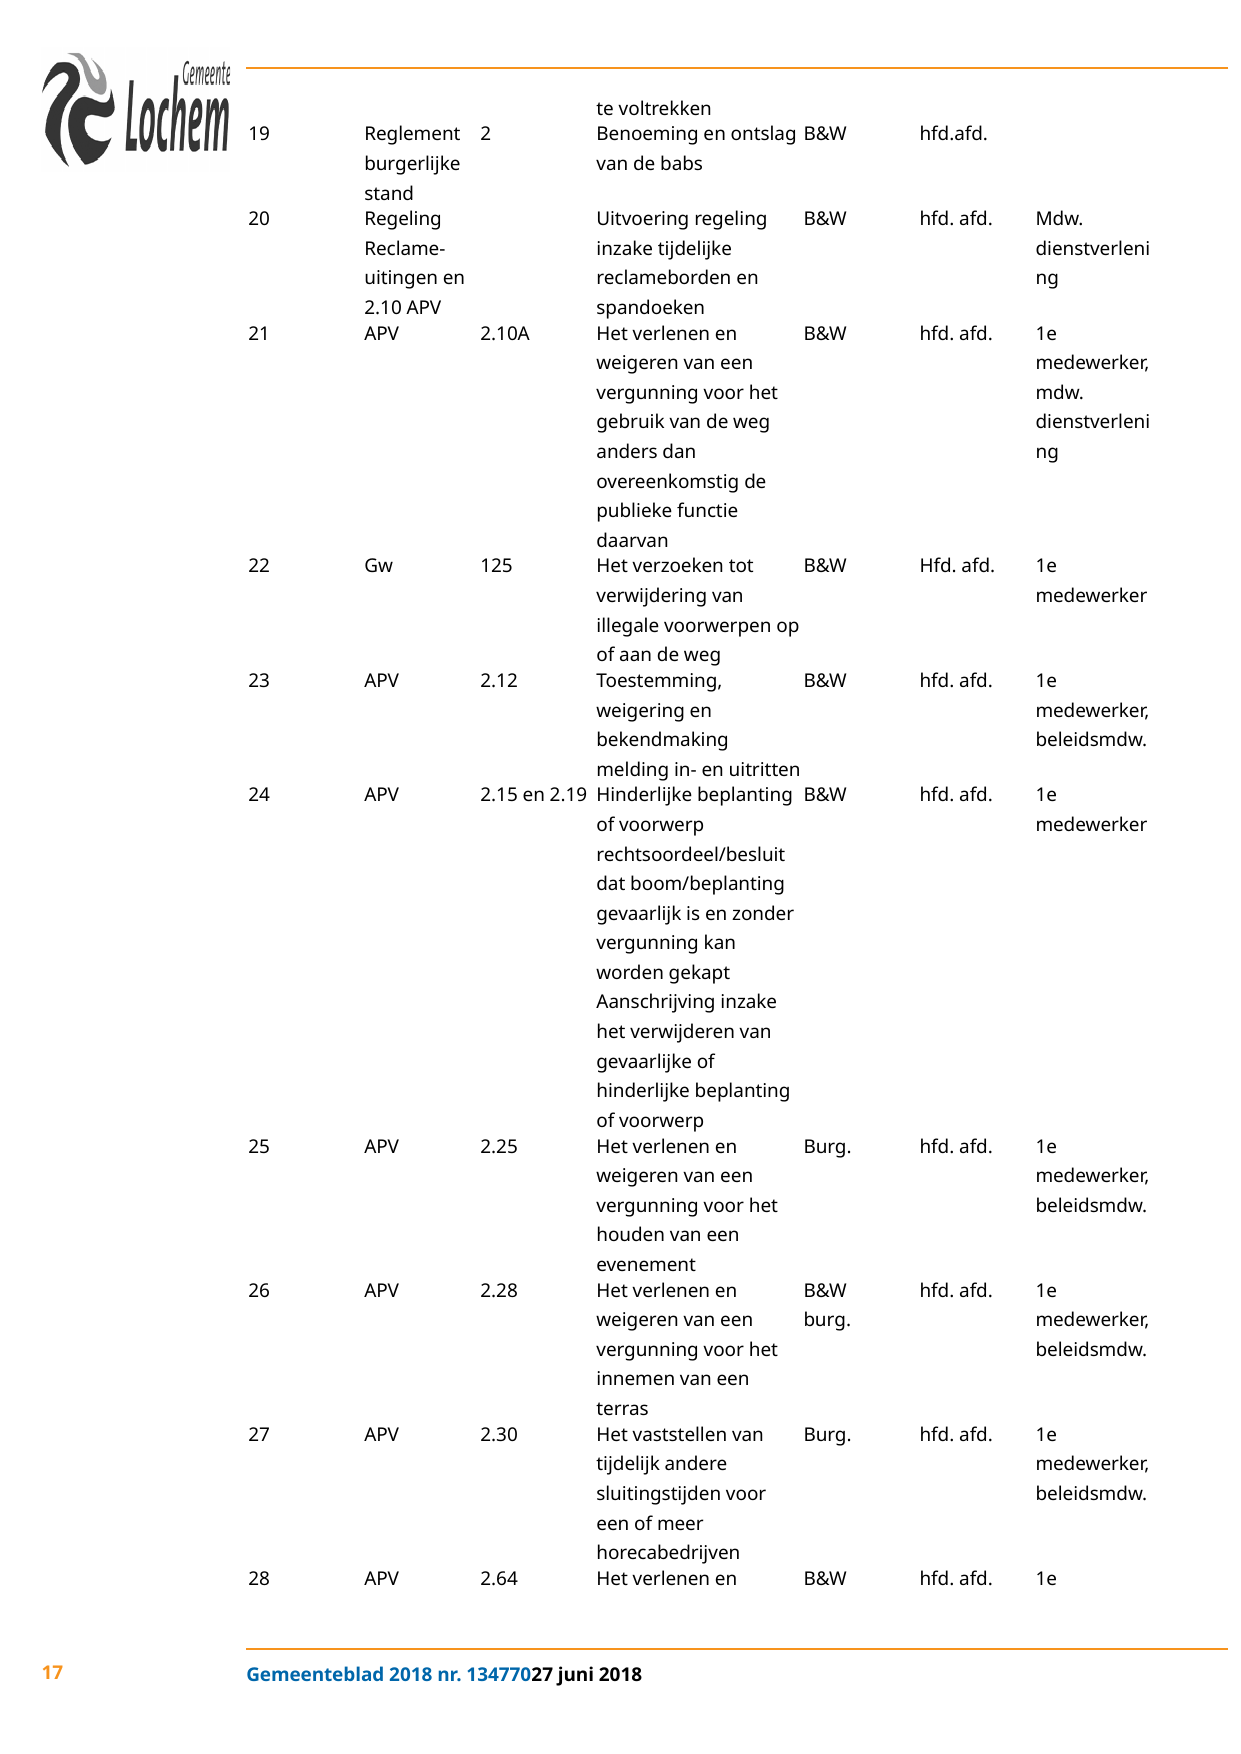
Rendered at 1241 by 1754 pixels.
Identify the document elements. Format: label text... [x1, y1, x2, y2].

table_cell 125 [480, 553, 596, 667]
table_cell Gw [364, 553, 480, 667]
table_cell hfd. afd. [919, 782, 1035, 1133]
table_cell Het verlenen en [596, 1565, 803, 1591]
table_cell B&W [803, 1565, 919, 1591]
table_cell hfd. afd. [919, 1421, 1035, 1565]
table_cell APV [364, 1565, 480, 1591]
table_cell [1035, 121, 1152, 205]
table_cell Het vaststellen van tijdelijk andere sluitingstijden voor een of meer horecabedrijven [596, 1421, 803, 1565]
table_cell [803, 95, 919, 121]
table_cell hfd. afd. [919, 1277, 1035, 1421]
table_cell 2.15 en 2.19 [480, 782, 596, 1133]
table_cell hfd. afd. [919, 205, 1035, 320]
table_cell APV [364, 1133, 480, 1277]
table_cell Hinderlijke beplanting of voorwerp rechtsoordeel/besluit dat boom/beplanting gevaarlijk is en zonder vergunning kan worden gekapt Aanschrijving inzake het verwijderen van gevaarlijke of hinderlijke beplanting of voorwerp [596, 782, 803, 1133]
table_cell [480, 205, 596, 320]
table_cell 1e [1035, 1565, 1152, 1591]
table_cell 23 [248, 667, 364, 782]
table_cell APV [364, 320, 480, 553]
table_cell 26 [248, 1277, 364, 1421]
table_cell Mdw. dienstverlening [1035, 205, 1152, 320]
table_cell 1e medewerker, beleidsmdw. [1035, 667, 1152, 782]
table_cell hfd. afd. [919, 1565, 1035, 1591]
table_cell 25 [248, 1133, 364, 1277]
table_cell hfd. afd. [919, 1133, 1035, 1277]
table_cell 2.28 [480, 1277, 596, 1421]
table_cell B&W [803, 782, 919, 1133]
table_cell 1e medewerker [1035, 782, 1152, 1133]
table_cell B&W [803, 205, 919, 320]
table_cell 27 [248, 1421, 364, 1565]
table_cell [248, 95, 364, 121]
table_cell te voltrekken [596, 95, 803, 121]
table_cell 2.30 [480, 1421, 596, 1565]
table_cell 21 [248, 320, 364, 553]
table_cell [480, 95, 596, 121]
table_cell B&W [803, 121, 919, 205]
table_cell [364, 95, 480, 121]
table_cell 24 [248, 782, 364, 1133]
table_cell 22 [248, 553, 364, 667]
table_cell 1e medewerker, beleidsmdw. [1035, 1277, 1152, 1421]
table_cell 2.12 [480, 667, 596, 782]
table_cell Het verlenen en weigeren van een vergunning voor het innemen van een terras [596, 1277, 803, 1421]
table_cell 1e medewerker, mdw. dienstverlening [1035, 320, 1152, 553]
table_cell APV [364, 667, 480, 782]
table_cell Het verlenen en weigeren van een vergunning voor het houden van een evenement [596, 1133, 803, 1277]
table_cell Toestemming, weigering en bekendmaking melding in- en uitritten [596, 667, 803, 782]
table_cell APV [364, 1421, 480, 1565]
table_cell hfd.afd. [919, 121, 1035, 205]
picture [41, 47, 231, 172]
table_cell B&W burg. [803, 1277, 919, 1421]
table_cell 2 [480, 121, 596, 205]
table_cell APV [364, 782, 480, 1133]
table_cell 19 [248, 121, 364, 205]
table_cell Uitvoering regeling inzake tijdelijke reclameborden en spandoeken [596, 205, 803, 320]
table_cell Burg. [803, 1133, 919, 1277]
table_cell 1e medewerker, beleidsmdw. [1035, 1421, 1152, 1565]
table_cell B&W [803, 553, 919, 667]
table_cell Burg. [803, 1421, 919, 1565]
table_cell 1e medewerker, beleidsmdw. [1035, 1133, 1152, 1277]
table_cell [1035, 95, 1152, 121]
table_cell 2.25 [480, 1133, 596, 1277]
table_cell hfd. afd. [919, 320, 1035, 553]
table_cell 2.64 [480, 1565, 596, 1591]
table_cell B&W [803, 667, 919, 782]
table_cell Hfd. afd. [919, 553, 1035, 667]
table_cell APV [364, 1277, 480, 1421]
table_cell 2.10A [480, 320, 596, 553]
table_cell hfd. afd. [919, 667, 1035, 782]
table_cell 28 [248, 1565, 364, 1591]
table_cell 20 [248, 205, 364, 320]
table_cell [919, 95, 1035, 121]
table_cell B&W [803, 320, 919, 553]
table_cell Benoeming en ontslag van de babs [596, 121, 803, 205]
table_cell Het verzoeken tot verwijdering van illegale voorwerpen op of aan de weg [596, 553, 803, 667]
table_cell Regeling Reclame-uitingen en 2.10 APV [364, 205, 480, 320]
table_cell 1e medewerker [1035, 553, 1152, 667]
table_cell Het verlenen en weigeren van een vergunning voor het gebruik van de weg anders dan overeenkomstig de publieke functie daarvan [596, 320, 803, 553]
table_cell Reglement burgerlijke stand [364, 121, 480, 205]
